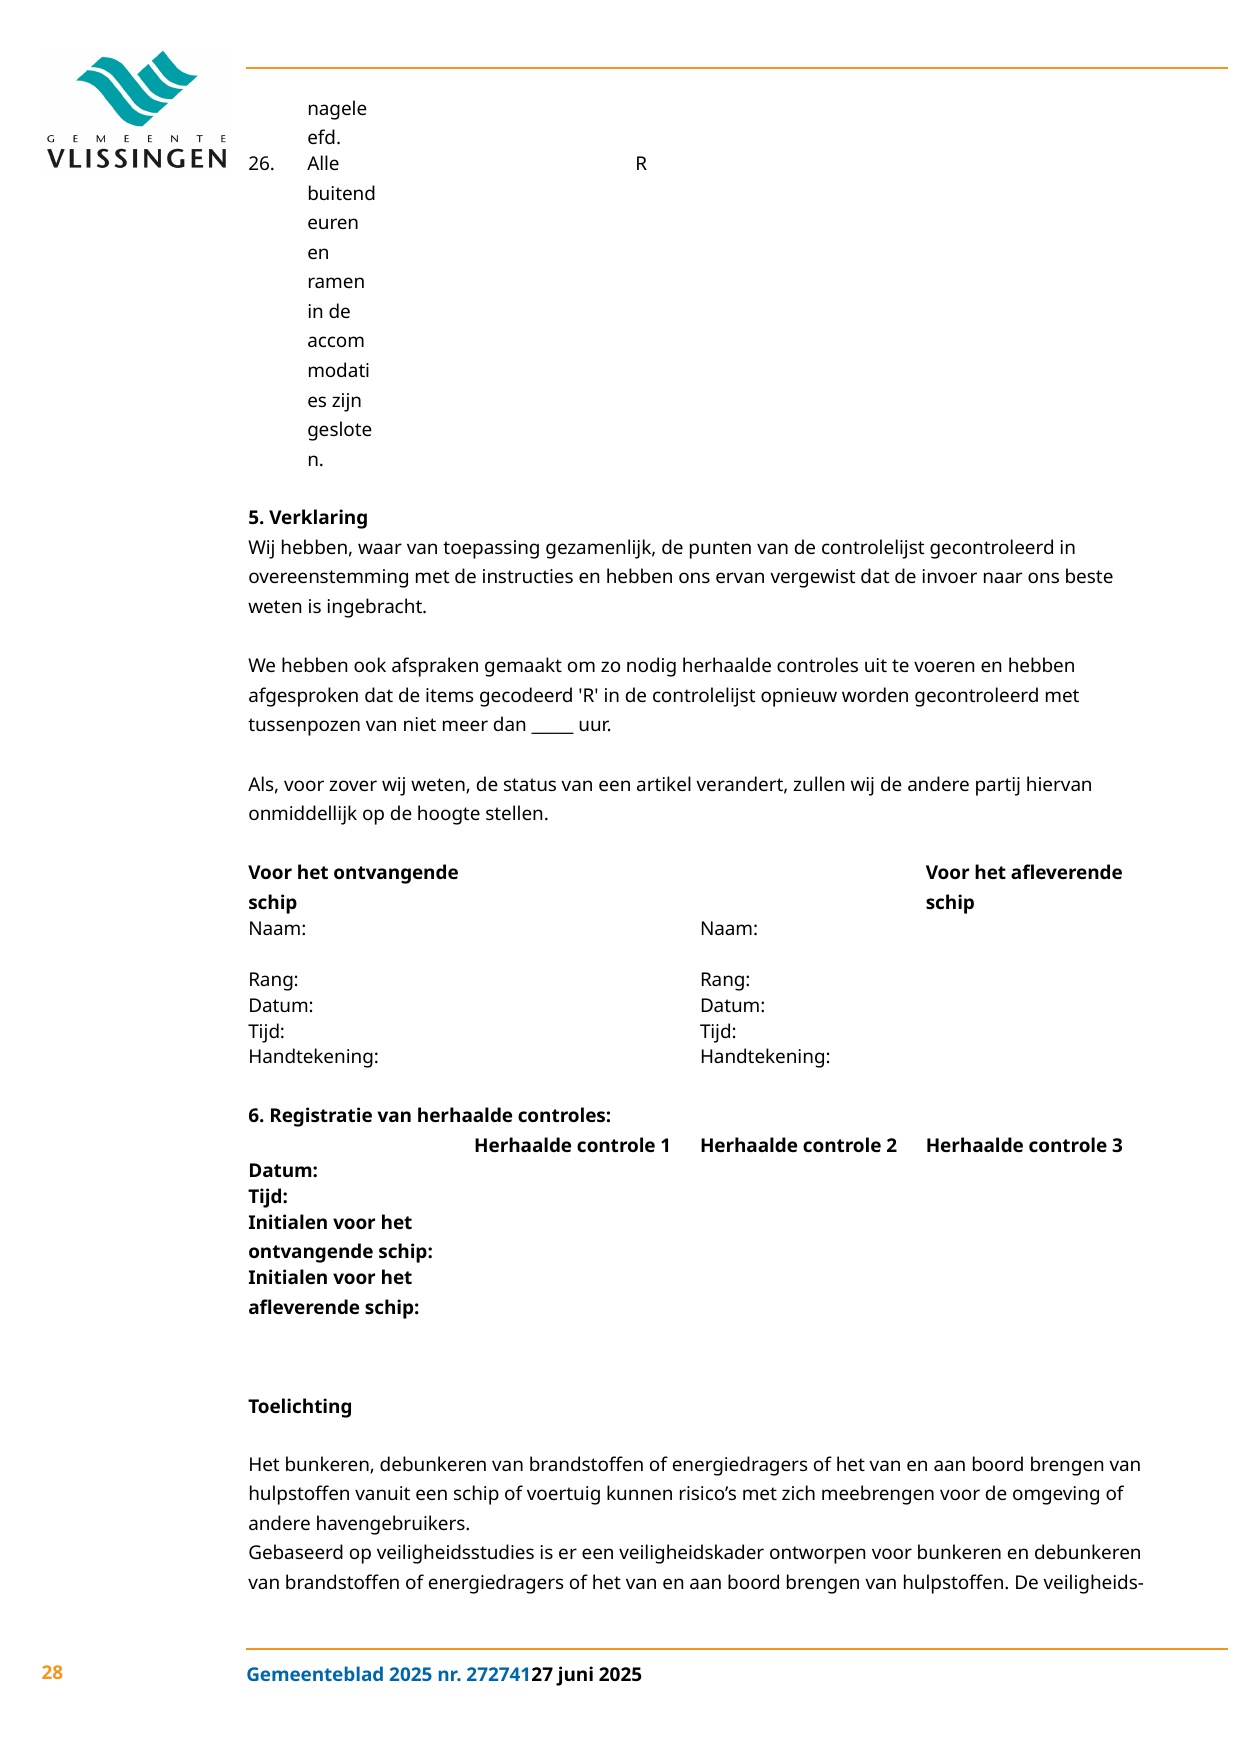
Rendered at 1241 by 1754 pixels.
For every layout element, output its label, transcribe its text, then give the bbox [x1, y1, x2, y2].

table_cell [377, 150, 506, 472]
table_cell [926, 1209, 1152, 1264]
table_cell Tijd: [248, 1183, 474, 1209]
table_cell Initialen voor het ontvangende schip: [248, 1209, 474, 1264]
table_cell [377, 95, 506, 150]
text Gebaseerd op veiligheidsstudies is er een veiligheidskader ontworpen voor bunkeren en debunkeren van brandstoffen of energiedragers of het van en aan boord brengen van hulpstoffen. De veiligheids- [248, 1539, 1152, 1595]
table_cell [248, 941, 474, 966]
table_header Herhaalde controle 1 [474, 1132, 700, 1157]
table_header Herhaalde controle 3 [926, 1132, 1152, 1157]
table_cell [635, 95, 764, 150]
table_cell Rang: [700, 966, 926, 992]
table_cell [474, 1264, 700, 1319]
table_cell [700, 1264, 926, 1319]
table_cell Naam: [248, 915, 474, 941]
table_cell [700, 1183, 926, 1209]
table_cell [926, 941, 1152, 966]
table_cell [506, 150, 635, 472]
table_cell [474, 941, 700, 966]
table_cell Datum: [248, 992, 474, 1018]
table_cell Handtekening: [248, 1044, 474, 1069]
table_header Herhaalde controle 2 [700, 1132, 926, 1157]
text Als, voor zover wij weten, de status van een artikel verandert, zullen wij de andere partij hiervan onmiddellijk op de hoogte stellen. [248, 771, 1152, 826]
text We hebben ook afspraken gemaakt om zo nodig herhaalde controles uit te voeren en hebben afgesproken dat de items gecodeerd 'R' in de controlelijst opnieuw worden gecontroleerd met tussenpozen van niet meer dan _____ uur. [248, 652, 1152, 737]
table_header Voor het afleverende schip [926, 860, 1152, 915]
table_header [474, 860, 700, 915]
table_header [248, 1132, 474, 1157]
table_cell [474, 1158, 700, 1183]
table_cell [474, 1044, 700, 1069]
table_cell [926, 992, 1152, 1018]
table_cell Tijd: [248, 1018, 474, 1043]
table_cell [764, 95, 1152, 150]
table_cell [474, 1018, 700, 1043]
table_cell Naam: [700, 915, 926, 941]
text Wij hebben, waar van toepassing gezamenlijk, de punten van de controlelijst gecontroleerd in overeenstemming met de instructies en hebben ons ervan vergewist dat de invoer naar ons beste weten is ingebracht. [248, 534, 1152, 619]
table_header [700, 860, 926, 915]
table_cell [926, 1264, 1152, 1319]
table_cell [926, 1158, 1152, 1183]
text 6. Registratie van herhaalde controles: [248, 1102, 1152, 1128]
table_cell R [635, 150, 764, 472]
table_cell [474, 915, 700, 941]
table_cell Datum: [248, 1158, 474, 1183]
table_cell [474, 992, 700, 1018]
table_cell [764, 150, 1152, 472]
table_cell Handtekening: [700, 1044, 926, 1069]
table_cell [474, 1209, 700, 1264]
table_header Voor het ontvangende schip [248, 860, 474, 915]
table_cell nageleefd. [248, 95, 377, 150]
table_cell [926, 1044, 1152, 1069]
text Toelichting [248, 1382, 1152, 1422]
table_cell Tijd: [700, 1018, 926, 1043]
table_cell [700, 1209, 926, 1264]
table_cell Rang: [248, 966, 474, 992]
table_cell [474, 966, 700, 992]
table_cell [506, 95, 635, 150]
table_cell Alle buitendeuren en ramen in de accommodaties zijn gesloten. [248, 150, 377, 472]
table_cell [474, 1183, 700, 1209]
table_cell [926, 1018, 1152, 1043]
table_cell [926, 915, 1152, 941]
text 5. Verklaring [248, 504, 1152, 530]
table_cell [700, 1158, 926, 1183]
text Het bunkeren, debunkeren van brandstoffen of energiedragers of het van en aan boord brengen van hulpstoffen vanuit een schip of voertuig kunnen risico’s met zich meebrengen voor de omgeving of andere havengebruikers. [248, 1451, 1152, 1536]
picture [41, 47, 231, 172]
table_cell [926, 966, 1152, 992]
table_cell [700, 941, 926, 966]
table_cell Initialen voor het afleverende schip: [248, 1264, 474, 1319]
table_cell Datum: [700, 992, 926, 1018]
table_cell [926, 1183, 1152, 1209]
